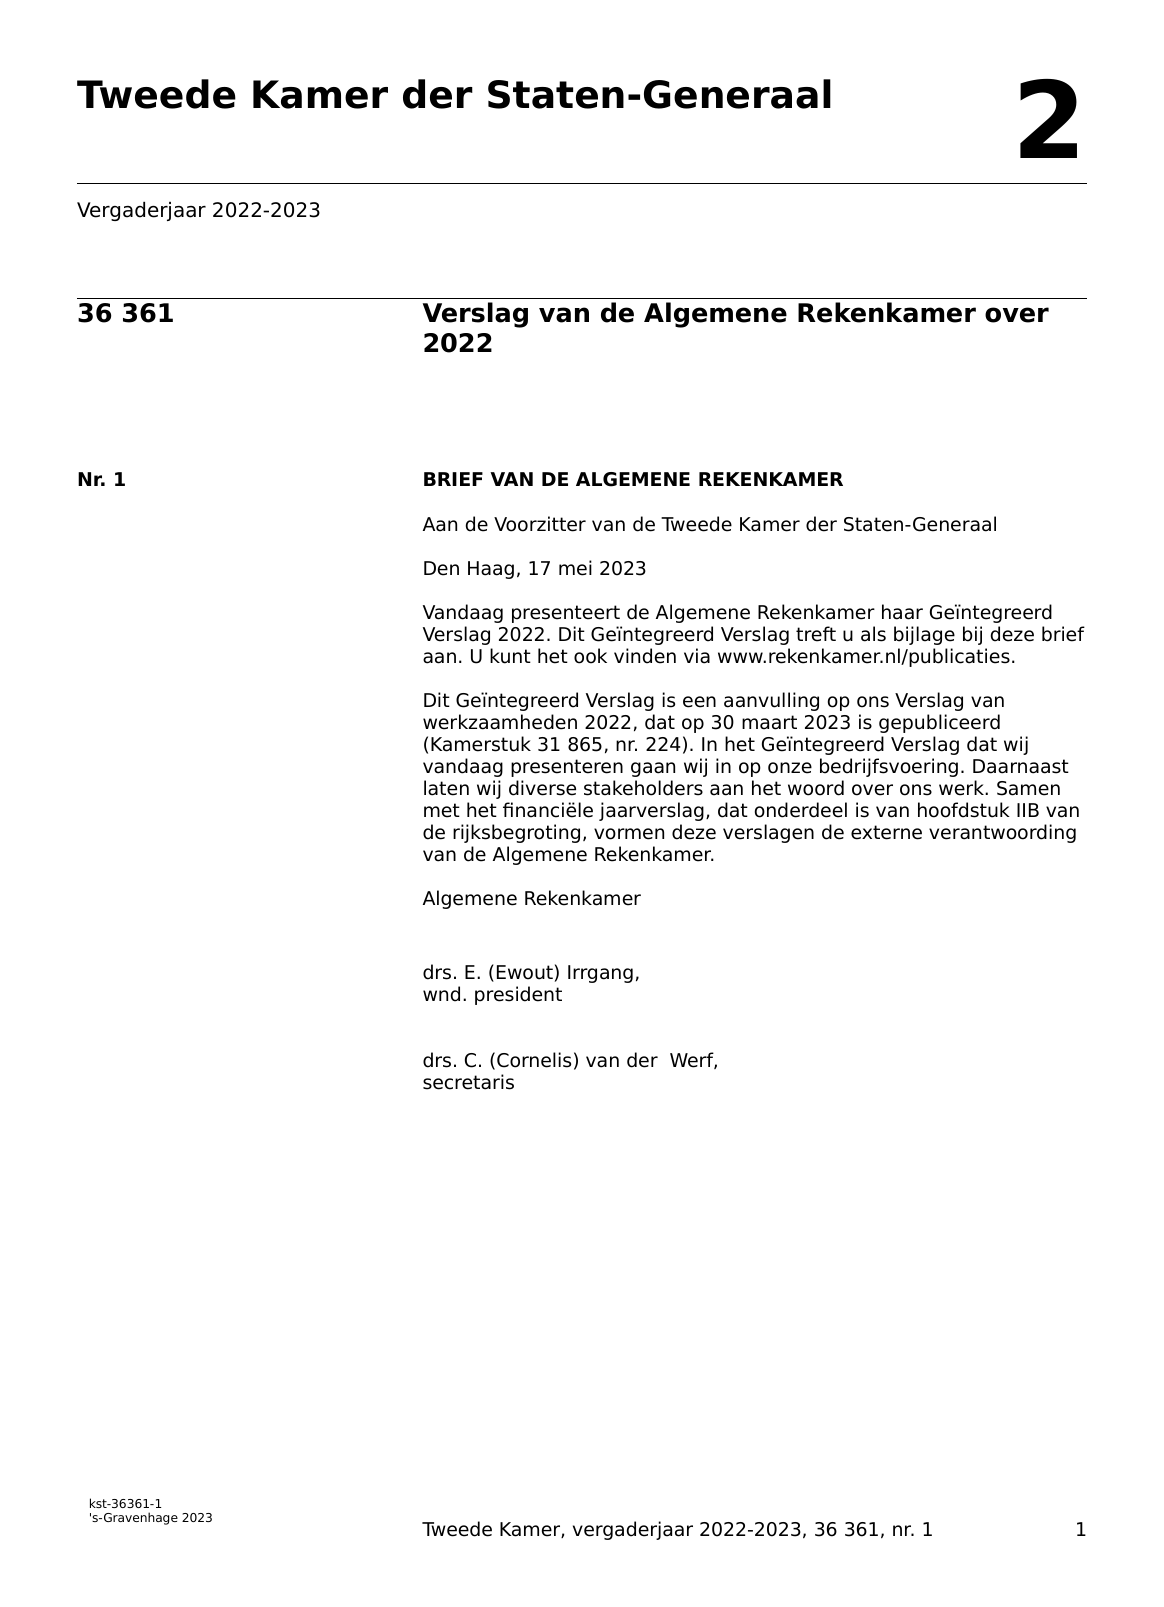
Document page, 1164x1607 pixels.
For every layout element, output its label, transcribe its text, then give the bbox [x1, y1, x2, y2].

text Dit Geïntegreerd Verslag is een aanvulling op ons Verslag van werkzaamheden 2022, dat op 30 maart 2023 is gepubliceerd (Kamerstuk 31 865, nr. 224). In het Geïntegreerd Verslag dat wij vandaag presenteren gaan wij in op onze bedrijfsvoering. Daarnaast laten wij diverse stakeholders aan het woord over ons werk. Samen met het financiële jaarverslag, dat onderdeel is van hoofdstuk IIB van de rijksbegroting, vormen deze verslagen de externe verantwoording van de Algemene Rekenkamer. [422, 690, 1087, 866]
subtitle Nr. 1 BRIEF VAN DE ALGEMENE REKENKAMER [77, 469, 1087, 491]
text drs. C. (Cornelis) van der Werf, secretaris [422, 1028, 1087, 1094]
text kst-36361-1 [88, 1497, 323, 1511]
text 's-Gravenhage 2023 [88, 1511, 323, 1525]
subtitle 36 361 Verslag van de Algemene Rekenkamer over 2022 [77, 299, 1087, 358]
text drs. E. (Ewout) Irrgang, wnd. president [422, 940, 1087, 1006]
text Den Haag, 17 mei 2023 [422, 558, 1087, 580]
text Aan de Voorzitter van de Tweede Kamer der Staten-Generaal [422, 513, 1087, 536]
table_header Tweede Kamer der Staten-Generaal [77, 59, 886, 183]
table_header 2 [886, 59, 1087, 183]
table_cell Vergaderjaar 2022-2023 [77, 184, 1087, 298]
text Vandaag presenteert de Algemene Rekenkamer haar Geïntegreerd Verslag 2022. Dit Geïntegreerd Verslag treft u als bijlage bij deze brief aan. U kunt het ook vinden via www.rekenkamer.nl/publicaties. [422, 602, 1087, 668]
text Algemene Rekenkamer [422, 888, 1087, 910]
